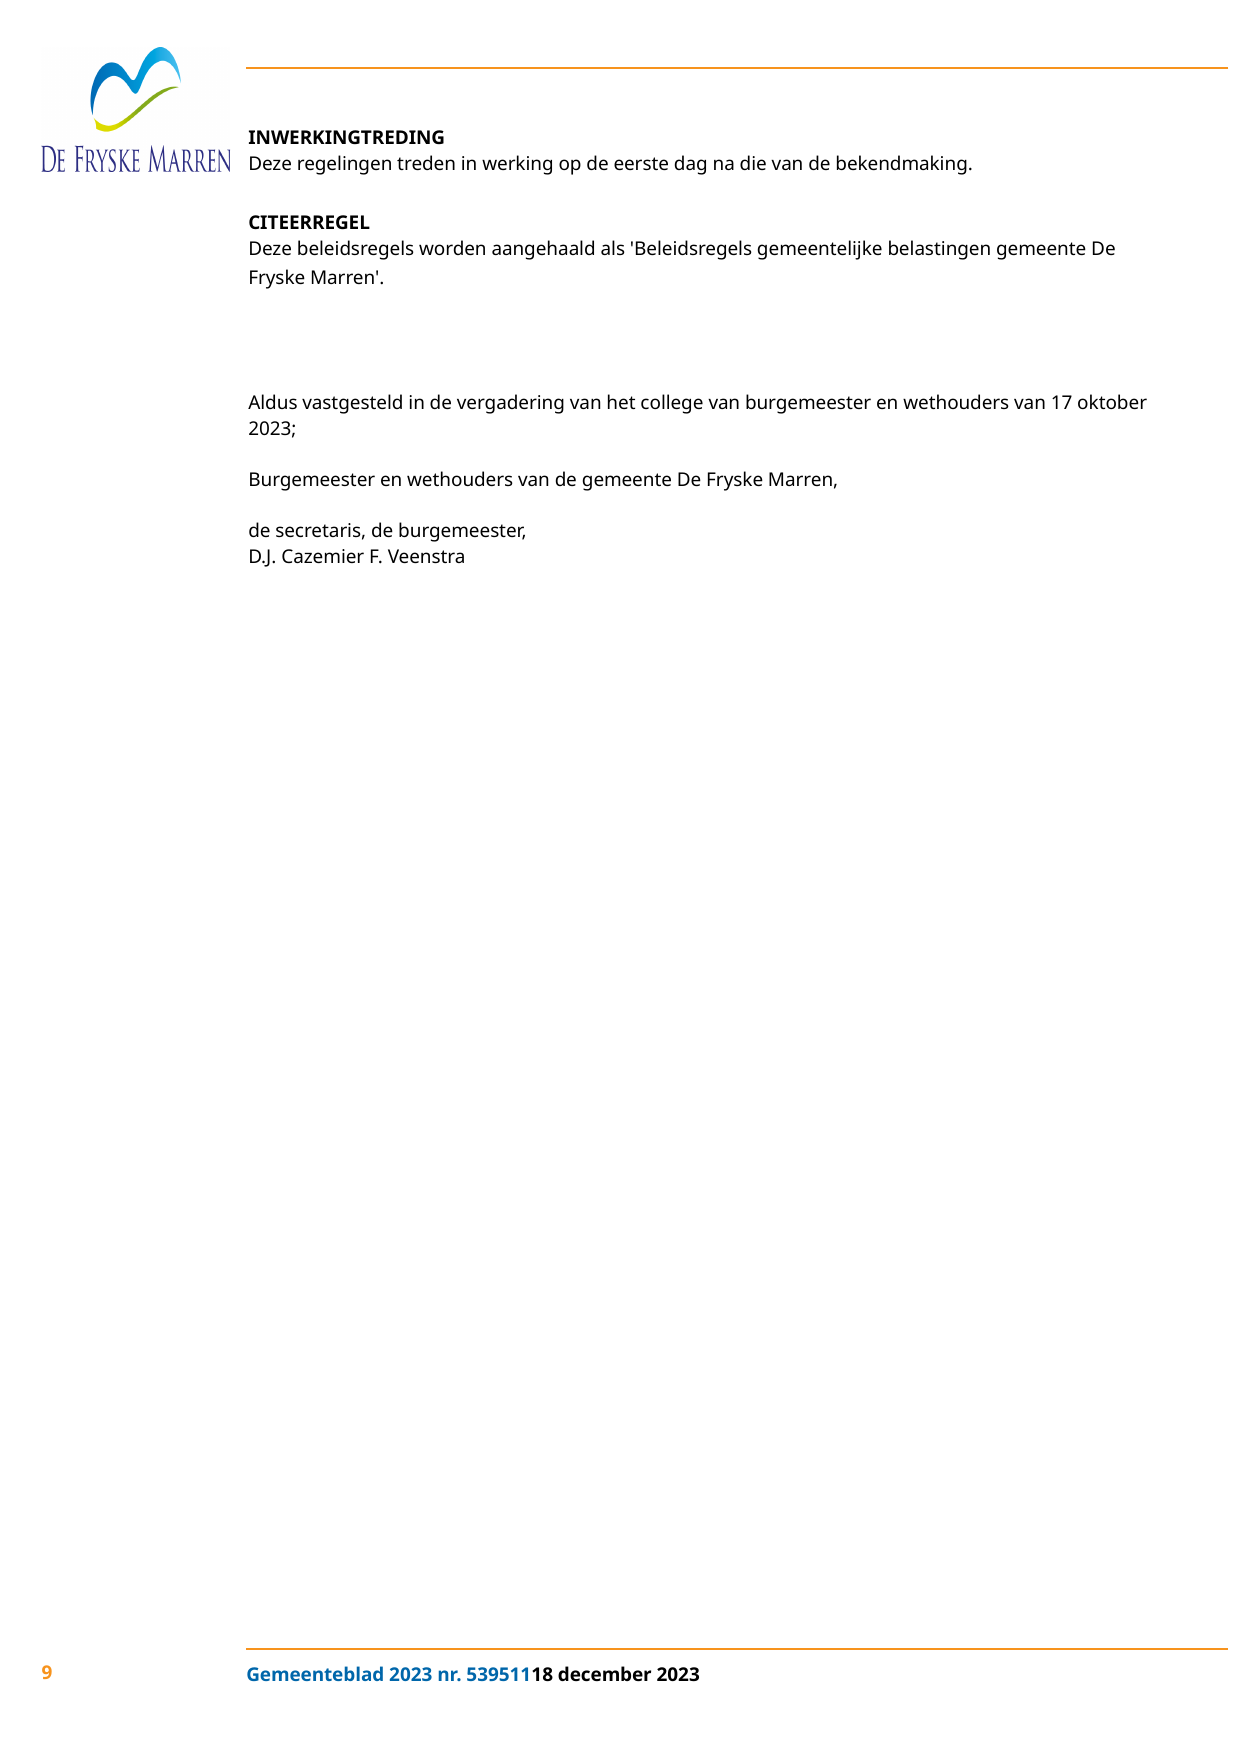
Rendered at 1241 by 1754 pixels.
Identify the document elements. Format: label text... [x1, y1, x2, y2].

text CITEERREGEL [248, 209, 1152, 235]
text Aldus vastgesteld in de vergadering van het college van burgemeester en wethouders van 17 oktober 2023; [248, 389, 1152, 441]
text INWERKINGTREDING [248, 124, 1152, 150]
text de secretaris, de burgemeester, [248, 518, 1152, 543]
picture [41, 47, 231, 172]
text Deze regelingen treden in werking op de eerste dag na die van de bekendmaking. [248, 150, 1152, 176]
text Deze beleidsregels worden aangehaald als 'Beleidsregels gemeentelijke belastingen gemeente De Fryske Marren'. [248, 235, 1152, 290]
text Burgemeester en wethouders van de gemeente De Fryske Marren, [248, 466, 1152, 492]
text D.J. Cazemier F. Veenstra [248, 543, 1152, 569]
